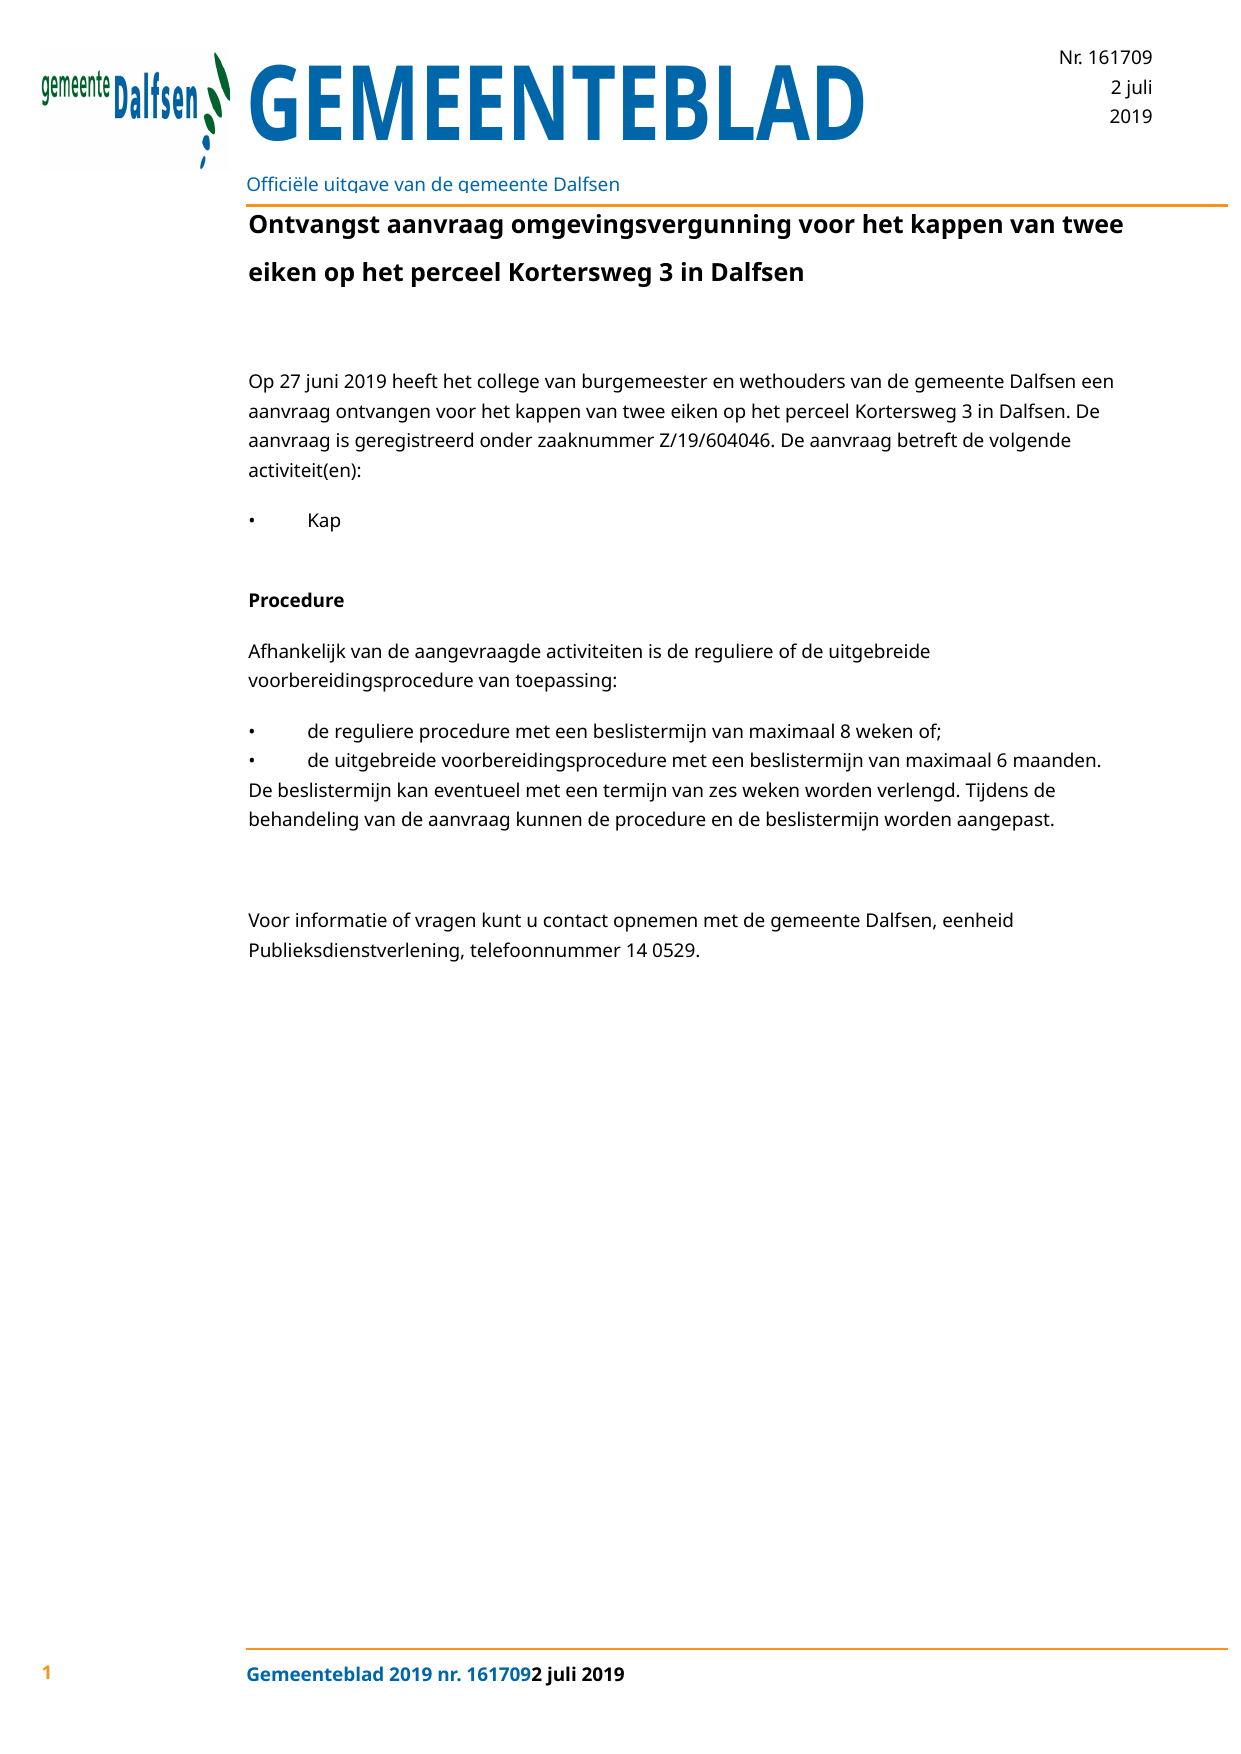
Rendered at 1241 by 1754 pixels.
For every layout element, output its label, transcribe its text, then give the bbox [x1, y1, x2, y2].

list de uitgebreide voorbereidingsprocedure met een beslistermijn van maximaal 6 maanden. [248, 747, 1152, 773]
text Ontvangst aanvraag omgevingsvergunning voor het kappen van twee eiken op het perceel Kortersweg 3 in Dalfsen [248, 207, 1152, 288]
text Op 27 juni 2019 heeft het college van burgemeester en wethouders van de gemeente Dalfsen een aanvraag ontvangen voor het kappen van twee eiken op het perceel Kortersweg 3 in Dalfsen. De aanvraag is geregistreerd onder zaaknummer Z/19/604046. De aanvraag betreft de volgende activiteit(en): [248, 368, 1152, 483]
text Voor informatie of vragen kunt u contact opnemen met de gemeente Dalfsen, eenheid Publieksdienstverlening, telefoonnummer 14 0529. [248, 907, 1152, 963]
list de reguliere procedure met een beslistermijn van maximaal 8 weken of; [248, 718, 1152, 744]
text De beslistermijn kan eventueel met een termijn van zes weken worden verlengd. Tijdens de behandeling van de aanvraag kunnen de procedure en de beslistermijn worden aangepast. [248, 777, 1152, 832]
text Afhankelijk van de aangevraagde activiteiten is de reguliere of de uitgebreide voorbereidingsprocedure van toepassing: [248, 638, 1152, 693]
list Kap [248, 507, 1152, 533]
text Procedure [248, 587, 1152, 613]
picture [41, 47, 231, 172]
